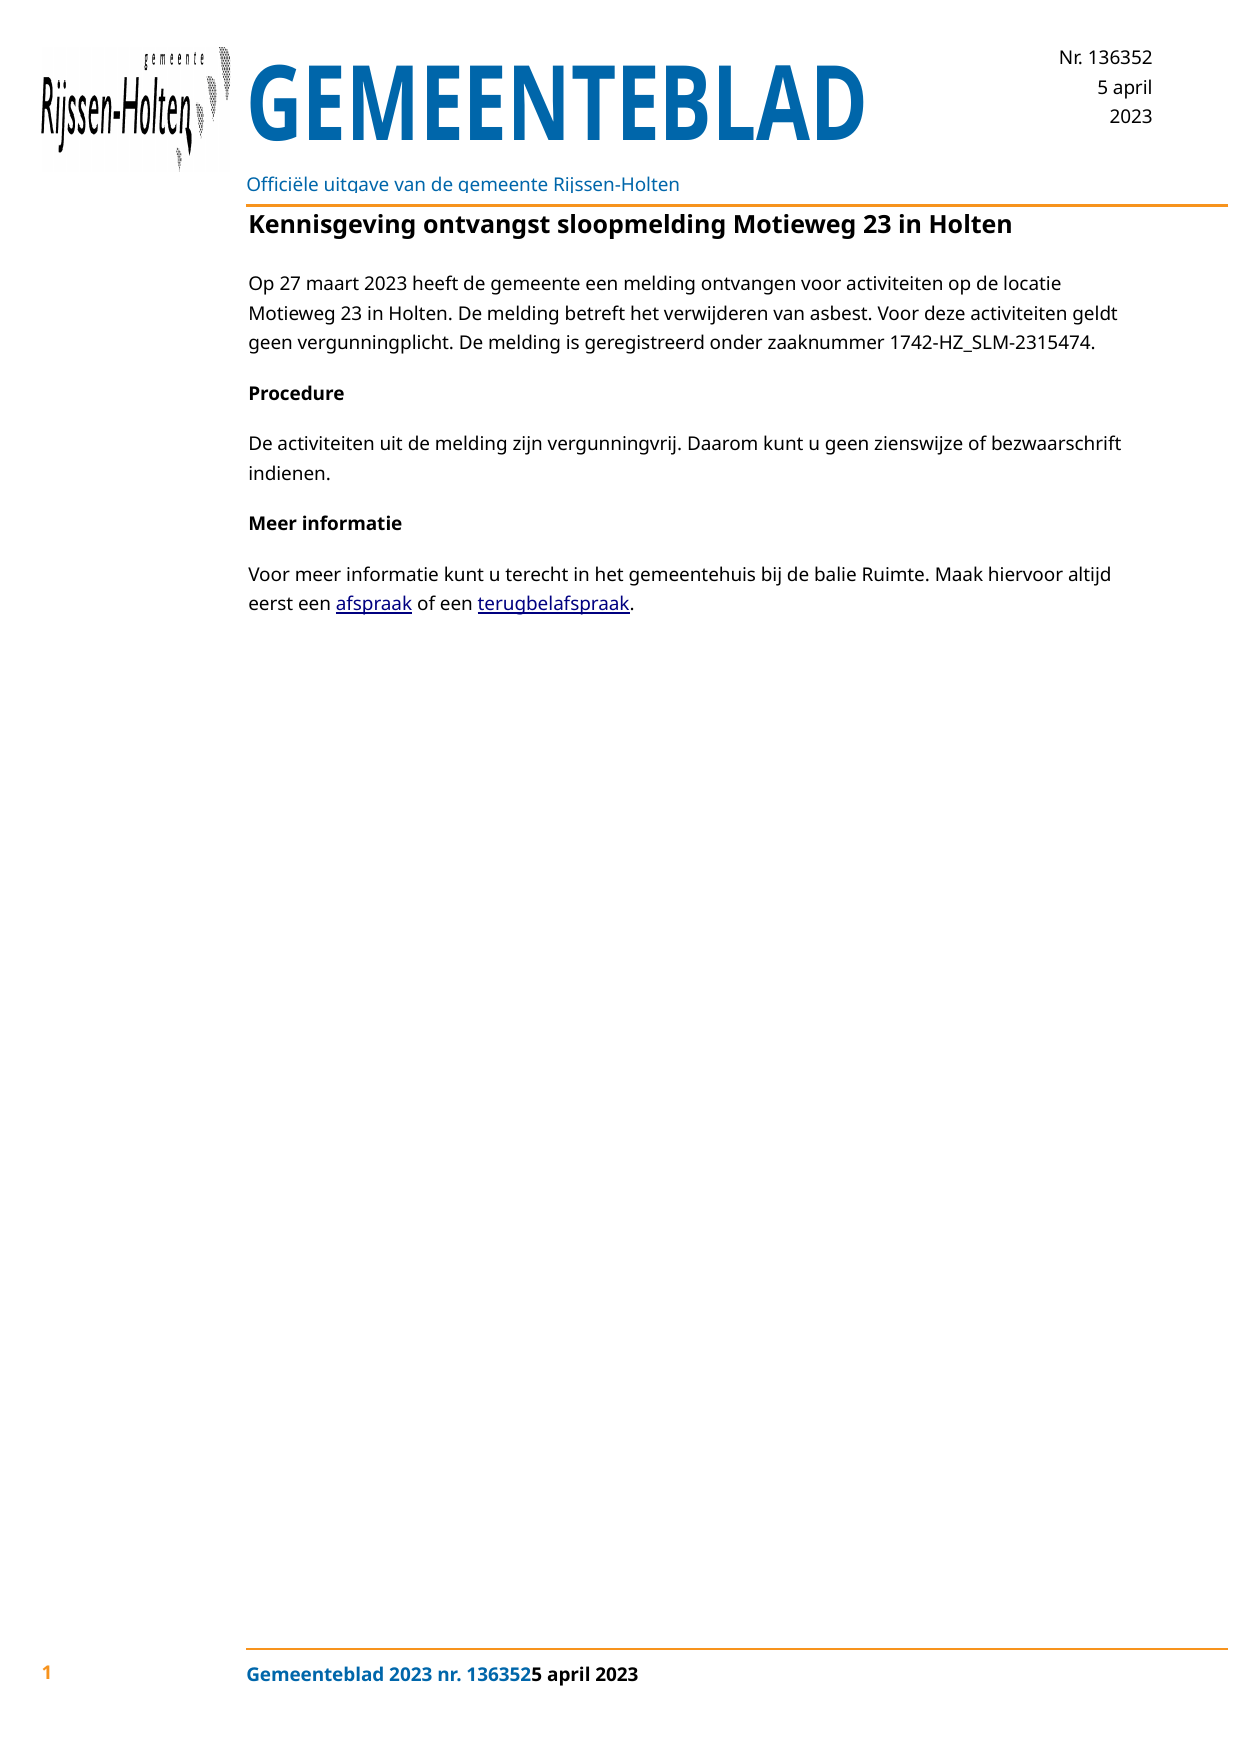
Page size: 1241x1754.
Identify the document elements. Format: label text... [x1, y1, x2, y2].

picture [41, 47, 231, 172]
text Procedure [248, 380, 1152, 406]
text De activiteiten uit de melding zijn vergunningvrij. Daarom kunt u geen zienswijze of bezwaarschrift indienen. [248, 430, 1152, 486]
text Voor meer informatie kunt u terecht in het gemeentehuis bij de balie Ruimte. Maak hiervoor altijd eerst een afspraak of een terugbelafspraak. [248, 561, 1152, 616]
text Meer informatie [248, 510, 1152, 536]
text Op 27 maart 2023 heeft de gemeente een melding ontvangen voor activiteiten op de locatie Motieweg 23 in Holten. De melding betreft het verwijderen van asbest. Voor deze activiteiten geldt geen vergunningplicht. De melding is geregistreerd onder zaaknummer 1742-HZ_SLM-2315474. [248, 270, 1152, 355]
text Kennisgeving ontvangst sloopmelding Motieweg 23 in Holten [248, 207, 1152, 241]
